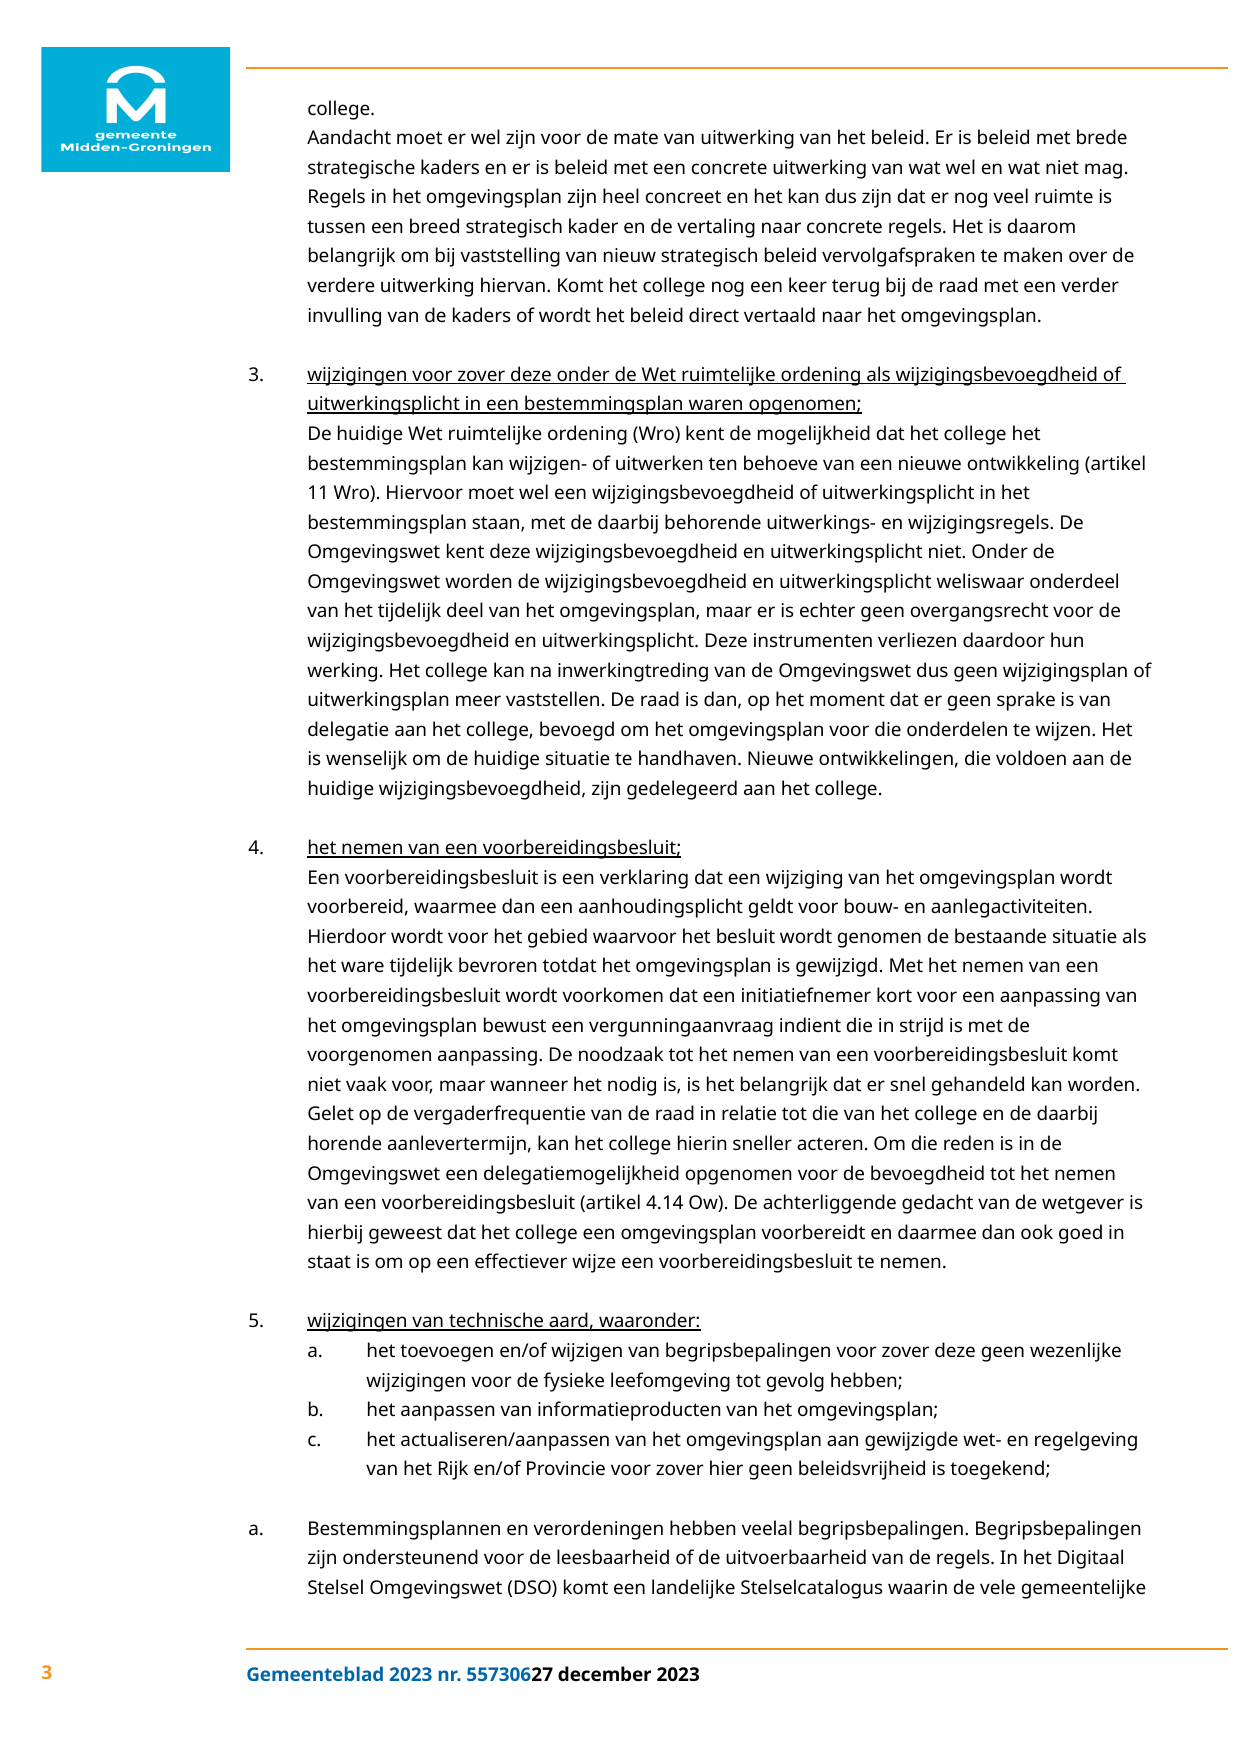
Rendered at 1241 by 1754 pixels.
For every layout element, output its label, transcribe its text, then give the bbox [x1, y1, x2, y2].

list het aanpassen van informatieproducten van het omgevingsplan; [307, 1396, 1152, 1422]
list het toevoegen en/of wijzigen van begripsbepalingen voor zover deze geen wezenlijke wijzigingen voor de fysieke leefomgeving tot gevolg hebben; [307, 1337, 1152, 1393]
list wijzigingen van technische aard, waaronder: [248, 1308, 1152, 1333]
list Een voorbereidingsbesluit is een verklaring dat een wijziging van het omgevingsplan wordt voorbereid, waarmee dan een aanhoudingsplicht geldt voor bouw- en aanlegactiviteiten. Hierdoor wordt voor het gebied waarvoor het besluit wordt genomen de bestaande situatie als het ware tijdelijk bevroren totdat het omgevingsplan is gewijzigd. Met het nemen van een voorbereidingsbesluit wordt voorkomen dat een initiatiefnemer kort voor een aanpassing van het omgevingsplan bewust een vergunningaanvraag indient die in strijd is met de voorgenomen aanpassing. De noodzaak tot het nemen van een voorbereidingsbesluit komt niet vaak voor, maar wanneer het nodig is, is het belangrijk dat er snel gehandeld kan worden. Gelet op de vergaderfrequentie van de raad in relatie tot die van het college en de daarbij horende aanlevertermijn, kan het college hierin sneller acteren. Om die reden is in de Omgevingswet een delegatiemogelijkheid opgenomen voor de bevoegdheid tot het nemen van een voorbereidingsbesluit (artikel 4.14 Ow). De achterliggende gedacht van de wetgever is hierbij geweest dat het college een omgevingsplan voorbereidt en daarmee dan ook goed in staat is om op een effectiever wijze een voorbereidingsbesluit te nemen. [248, 864, 1152, 1274]
picture [108, 66, 164, 82]
list Bestemmingsplannen en verordeningen hebben veelal begripsbepalingen. Begripsbepalingen zijn ondersteunend voor de leesbaarheid of de uitvoerbaarheid van de regels. In het Digitaal Stelsel Omgevingswet (DSO) komt een landelijke Stelselcatalogus waarin de vele gemeentelijke [248, 1515, 1152, 1600]
list het actualiseren/aanpassen van het omgevingsplan aan gewijzigde wet- en regelgeving van het Rijk en/of Provincie voor zover hier geen beleidsvrijheid is toegekend; [307, 1426, 1152, 1481]
picture [107, 89, 165, 122]
list wijzigingen voor zover deze onder de Wet ruimtelijke ordening als wijzigingsbevoegdheid of uitwerkingsplicht in een bestemmingsplan waren opgenomen; [248, 361, 1152, 416]
list De huidige Wet ruimtelijke ordening (Wro) kent de mogelijkheid dat het college het bestemmingsplan kan wijzigen- of uitwerken ten behoeve van een nieuwe ontwikkeling (artikel 11 Wro). Hiervoor moet wel een wijzigingsbevoegdheid of uitwerkingsplicht in het bestemmingsplan staan, met de daarbij behorende uitwerkings- en wijzigingsregels. De Omgevingswet kent deze wijzigingsbevoegdheid en uitwerkingsplicht niet. Onder de Omgevingswet worden de wijzigingsbevoegdheid en uitwerkingsplicht weliswaar onderdeel van het tijdelijk deel van het omgevingsplan, maar er is echter geen overgangsrecht voor de wijzigingsbevoegdheid en uitwerkingsplicht. Deze instrumenten verliezen daardoor hun werking. Het college kan na inwerkingtreding van de Omgevingswet dus geen wijzigingsplan of uitwerkingsplan meer vaststellen. De raad is dan, op het moment dat er geen sprake is van delegatie aan het college, bevoegd om het omgevingsplan voor die onderdelen te wijzen. Het is wenselijk om de huidige situatie te handhaven. Nieuwe ontwikkelingen, die voldoen aan de huidige wijzigingsbevoegdheid, zijn gedelegeerd aan het college. [248, 420, 1152, 801]
list het nemen van een voorbereidingsbesluit; [248, 834, 1152, 860]
picture [184, 146, 190, 153]
list Aandacht moet er wel zijn voor de mate van uitwerking van het beleid. Er is beleid met brede strategische kaders en er is beleid met een concrete uitwerking van wat wel en wat niet mag. Regels in het omgevingsplan zijn heel concreet en het kan dus zijn dat er nog veel ruimte is tussen een breed strategisch kader en de vertaling naar concrete regels. Het is daarom belangrijk om bij vaststelling van nieuw strategisch beleid vervolgafspraken te maken over de verdere uitwerking hiervan. Komt het college nog een keer terug bij de raad met een verder invulling van de kaders of wordt het beleid direct vertaald naar het omgevingsplan. [248, 124, 1152, 328]
list college. [248, 95, 1152, 121]
